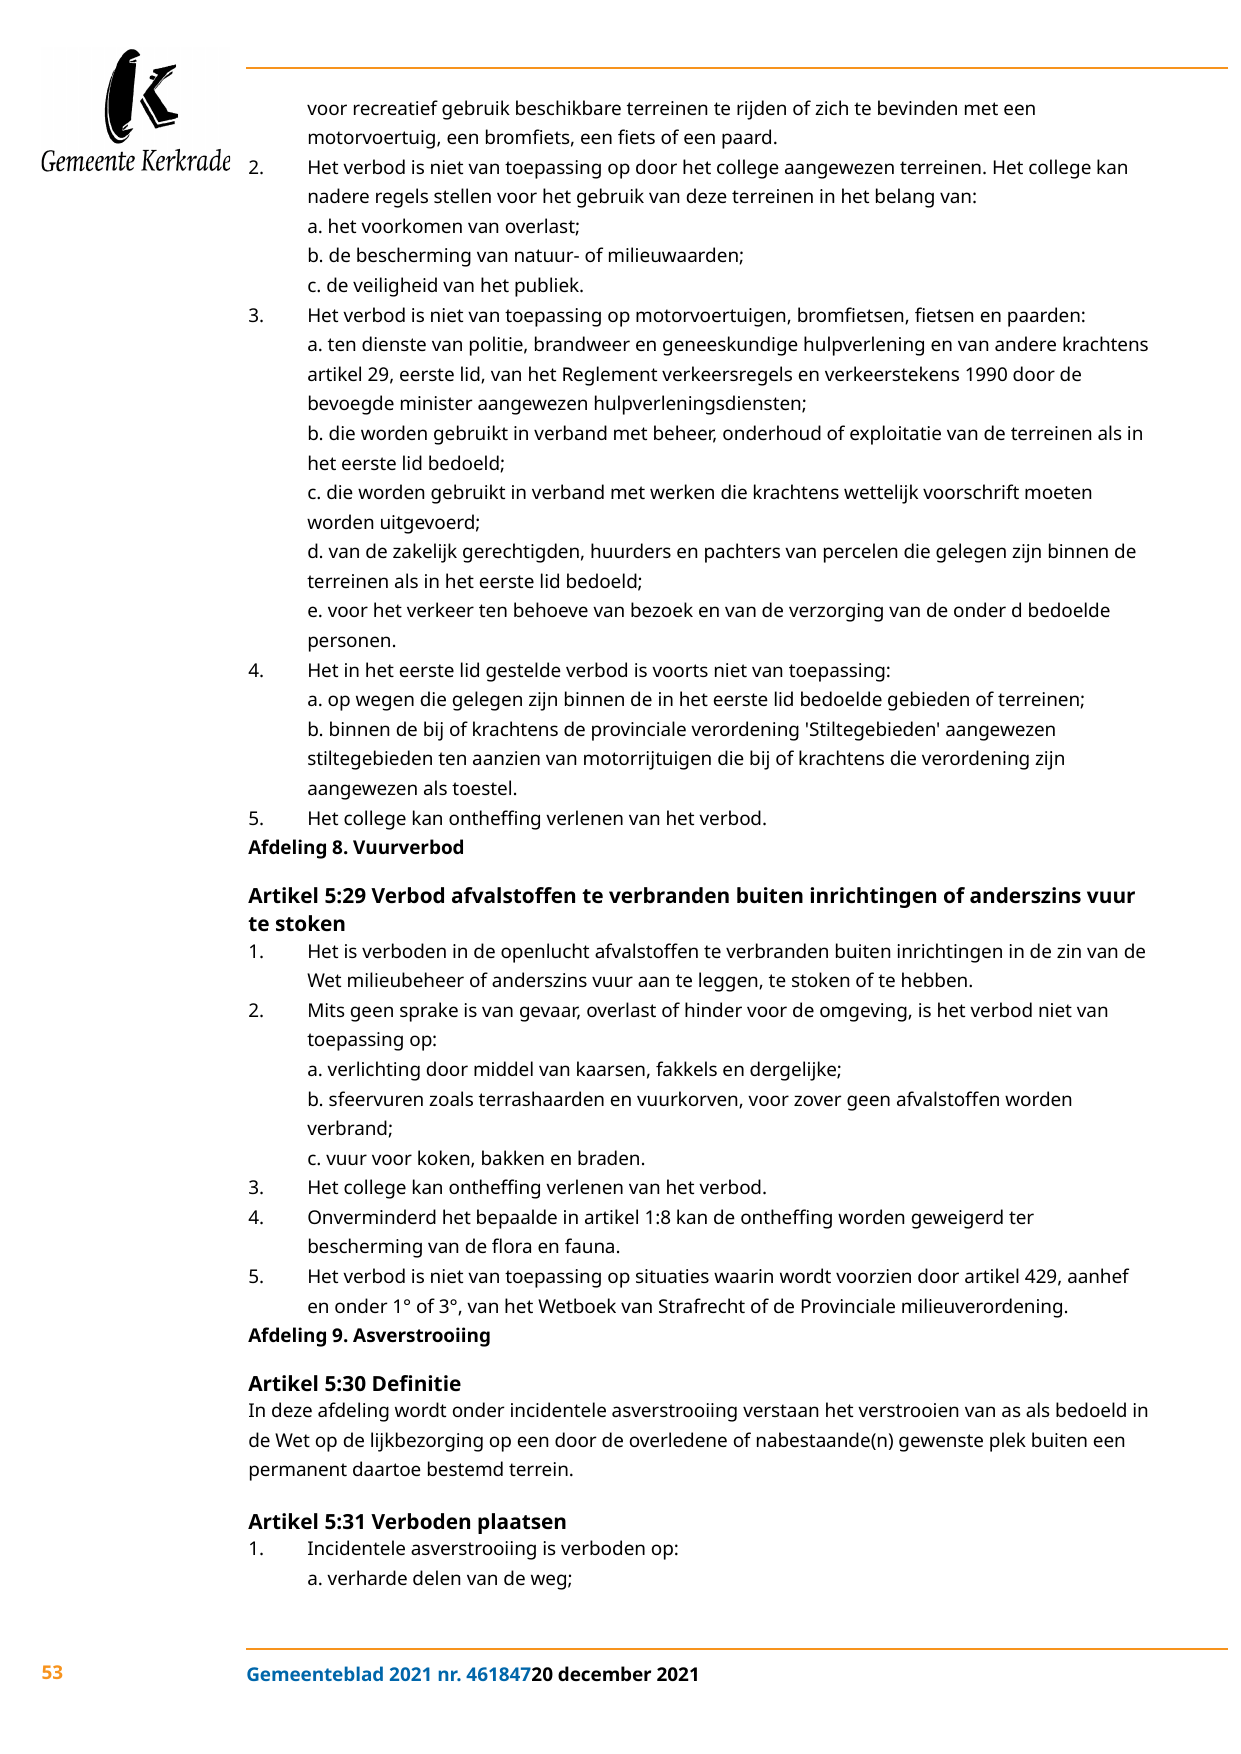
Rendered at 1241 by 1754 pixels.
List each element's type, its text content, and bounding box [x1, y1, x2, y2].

text Artikel 5:29 Verbod afvalstoffen te verbranden buiten inrichtingen of anderszins vuur te stoken [248, 881, 1152, 938]
text Afdeling 9. Asverstrooiing [248, 1322, 1152, 1348]
list Incidentele asverstrooiing is verboden op: [248, 1535, 1152, 1561]
list b. die worden gebruikt in verband met beheer, onderhoud of exploitatie van de terreinen als in het eerste lid bedoeld; [248, 420, 1152, 476]
list Het verbod is niet van toepassing op situaties waarin wordt voorzien door artikel 429, aanhef en onder 1° of 3°, van het Wetboek van Strafrecht of de Provinciale milieuverordening. [248, 1263, 1152, 1318]
list b. binnen de bij of krachtens de provinciale verordening 'Stiltegebieden' aangewezen stiltegebieden ten aanzien van motorrijtuigen die bij of krachtens die verordening zijn aangewezen als toestel. [248, 716, 1152, 801]
list voor recreatief gebruik beschikbare terreinen te rijden of zich te bevinden met een motorvoertuig, een bromfiets, een fiets of een paard. [248, 95, 1152, 150]
list d. van de zakelijk gerechtigden, huurders en pachters van percelen die gelegen zijn binnen de terreinen als in het eerste lid bedoeld; [248, 538, 1152, 594]
list c. de veiligheid van het publiek. [248, 272, 1152, 298]
text Artikel 5:31 Verboden plaatsen [248, 1507, 1152, 1535]
list a. het voorkomen van overlast; [248, 213, 1152, 239]
text Afdeling 8. Vuurverbod [248, 834, 1152, 860]
text In deze afdeling wordt onder incidentele asverstrooiing verstaan het verstrooien van as als bedoeld in de Wet op de lijkbezorging op een door de overledene of nabestaande(n) gewenste plek buiten een permanent daartoe bestemd terrein. [248, 1397, 1152, 1482]
list Mits geen sprake is van gevaar, overlast of hinder voor de omgeving, is het verbod niet van toepassing op: [248, 997, 1152, 1052]
text Artikel 5:30 Definitie [248, 1369, 1152, 1397]
picture [41, 47, 231, 172]
list b. sfeervuren zoals terrashaarden en vuurkorven, voor zover geen afvalstoffen worden verbrand; [248, 1086, 1152, 1141]
list b. de bescherming van natuur- of milieuwaarden; [248, 243, 1152, 268]
list a. verharde delen van de weg; [248, 1565, 1152, 1591]
list e. voor het verkeer ten behoeve van bezoek en van de verzorging van de onder d bedoelde personen. [248, 598, 1152, 653]
list a. ten dienste van politie, brandweer en geneeskundige hulpverlening en van andere krachtens artikel 29, eerste lid, van het Reglement verkeersregels en verkeerstekens 1990 door de bevoegde minister aangewezen hulpverleningsdiensten; [248, 331, 1152, 416]
list c. vuur voor koken, bakken en braden. [248, 1145, 1152, 1171]
list c. die worden gebruikt in verband met werken die krachtens wettelijk voorschrift moeten worden uitgevoerd; [248, 479, 1152, 535]
list a. op wegen die gelegen zijn binnen de in het eerste lid bedoelde gebieden of terreinen; [248, 686, 1152, 712]
list Het verbod is niet van toepassing op motorvoertuigen, bromfietsen, fietsen en paarden: [248, 302, 1152, 328]
list Het is verboden in de openlucht afvalstoffen te verbranden buiten inrichtingen in de zin van de Wet milieubeheer of anderszins vuur aan te leggen, te stoken of te hebben. [248, 938, 1152, 993]
list Het verbod is niet van toepassing op door het college aangewezen terreinen. Het college kan nadere regels stellen voor het gebruik van deze terreinen in het belang van: [248, 154, 1152, 209]
list a. verlichting door middel van kaarsen, fakkels en dergelijke; [248, 1056, 1152, 1082]
list Het in het eerste lid gestelde verbod is voorts niet van toepassing: [248, 657, 1152, 683]
list Het college kan ontheffing verlenen van het verbod. [248, 1174, 1152, 1200]
list Onverminderd het bepaalde in artikel 1:8 kan de ontheffing worden geweigerd ter bescherming van de flora en fauna. [248, 1204, 1152, 1259]
list Het college kan ontheffing verlenen van het verbod. [248, 805, 1152, 831]
